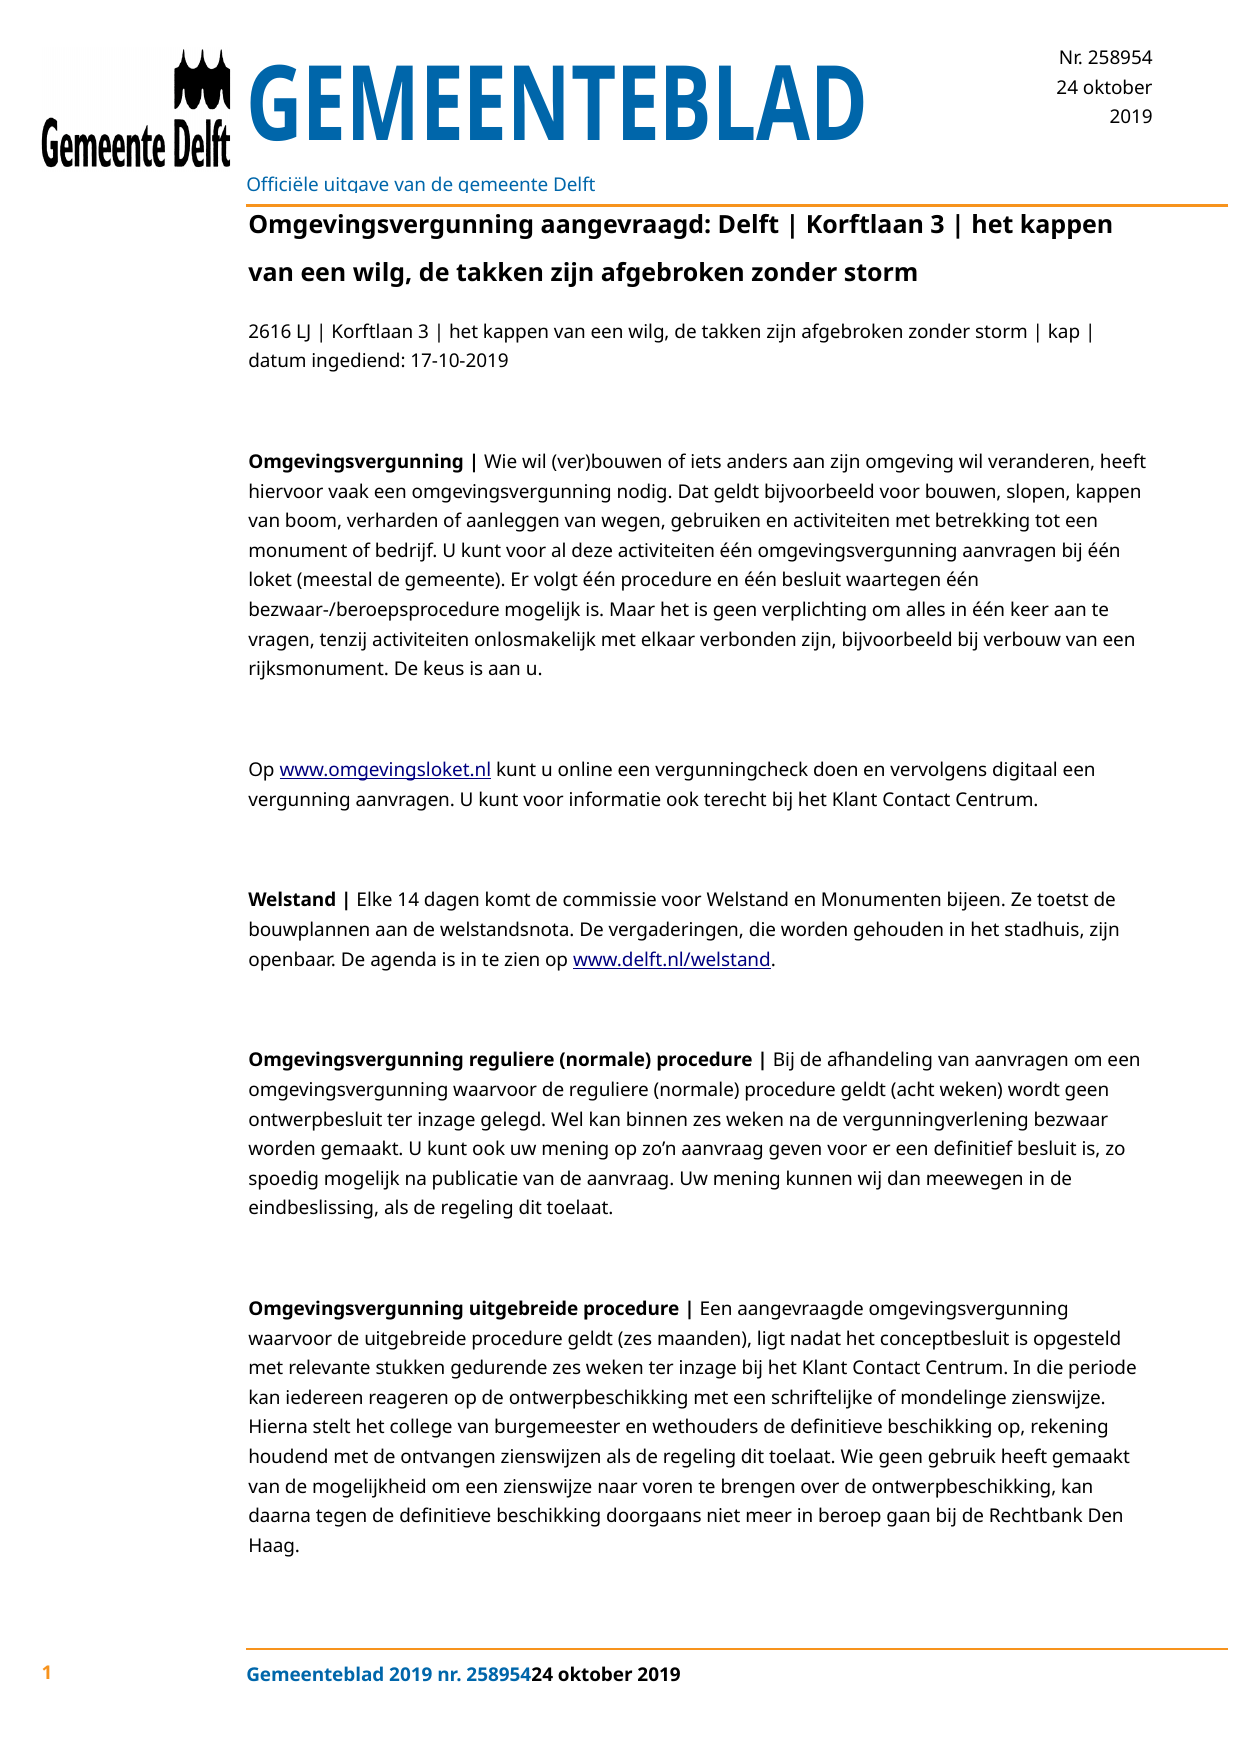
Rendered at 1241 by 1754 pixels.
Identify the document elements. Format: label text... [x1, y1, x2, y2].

text Omgevingsvergunning uitgebreide procedure | Een aangevraagde omgevingsvergunning waarvoor de uitgebreide procedure geldt (zes maanden), ligt nadat het conceptbesluit is opgesteld met relevante stukken gedurende zes weken ter inzage bij het Klant Contact Centrum. In die periode kan iedereen reageren op de ontwerpbeschikking met een schriftelijke of mondelinge zienswijze. Hierna stelt het college van burgemeester en wethouders de definitieve beschikking op, rekening houdend met de ontvangen zienswijzen als de regeling dit toelaat. Wie geen gebruik heeft gemaakt van de mogelijkheid om een zienswijze naar voren te brengen over de ontwerpbeschikking, kan daarna tegen de definitieve beschikking doorgaans niet meer in beroep gaan bij de Rechtbank Den Haag. [248, 1295, 1152, 1558]
text 2616 LJ | Korftlaan 3 | het kappen van een wilg, de takken zijn afgebroken zonder storm | kap | datum ingediend: 17-10-2019 [248, 318, 1152, 373]
text Welstand | Elke 14 dagen komt de commissie voor Welstand en Monumenten bijeen. Ze toetst de bouwplannen aan de welstandsnota. De vergaderingen, die worden gehouden in het stadhuis, zijn openbaar. De agenda is in te zien op www.delft.nl/welstand. [248, 887, 1152, 972]
text Omgevingsvergunning reguliere (normale) procedure | Bij de afhandeling van aanvragen om een omgevingsvergunning waarvoor de reguliere (normale) procedure geldt (acht weken) wordt geen ontwerpbesluit ter inzage gelegd. Wel kan binnen zes weken na de vergunningverlening bezwaar worden gemaakt. U kunt ook uw mening op zo’n aanvraag geven voor er een definitief besluit is, zo spoedig mogelijk na publicatie van de aanvraag. Uw mening kunnen wij dan meewegen in de eindbeslissing, als de regeling dit toelaat. [248, 1047, 1152, 1220]
text Op www.omgevingsloket.nl kunt u online een vergunningcheck doen en vervolgens digitaal een vergunning aanvragen. U kunt voor informatie ook terecht bij het Klant Contact Centrum. [248, 756, 1152, 812]
text Omgevingsvergunning aangevraagd: Delft | Korftlaan 3 | het kappen van een wilg, de takken zijn afgebroken zonder storm [248, 207, 1152, 288]
text Omgevingsvergunning | Wie wil (ver)bouwen of iets anders aan zijn omgeving wil veranderen, heeft hiervoor vaak een omgevingsvergunning nodig. Dat geldt bijvoorbeeld voor bouwen, slopen, kappen van boom, verharden of aanleggen van wegen, gebruiken en activiteiten met betrekking tot een monument of bedrijf. U kunt voor al deze activiteiten één omgevingsvergunning aanvragen bij één loket (meestal de gemeente). Er volgt één procedure en één besluit waartegen één bezwaar-/beroepsprocedure mogelijk is. Maar het is geen verplichting om alles in één keer aan te vragen, tenzij activiteiten onlosmakelijk met elkaar verbonden zijn, bijvoorbeeld bij verbouw van een rijksmonument. De keus is aan u. [248, 448, 1152, 681]
picture [41, 47, 231, 172]
